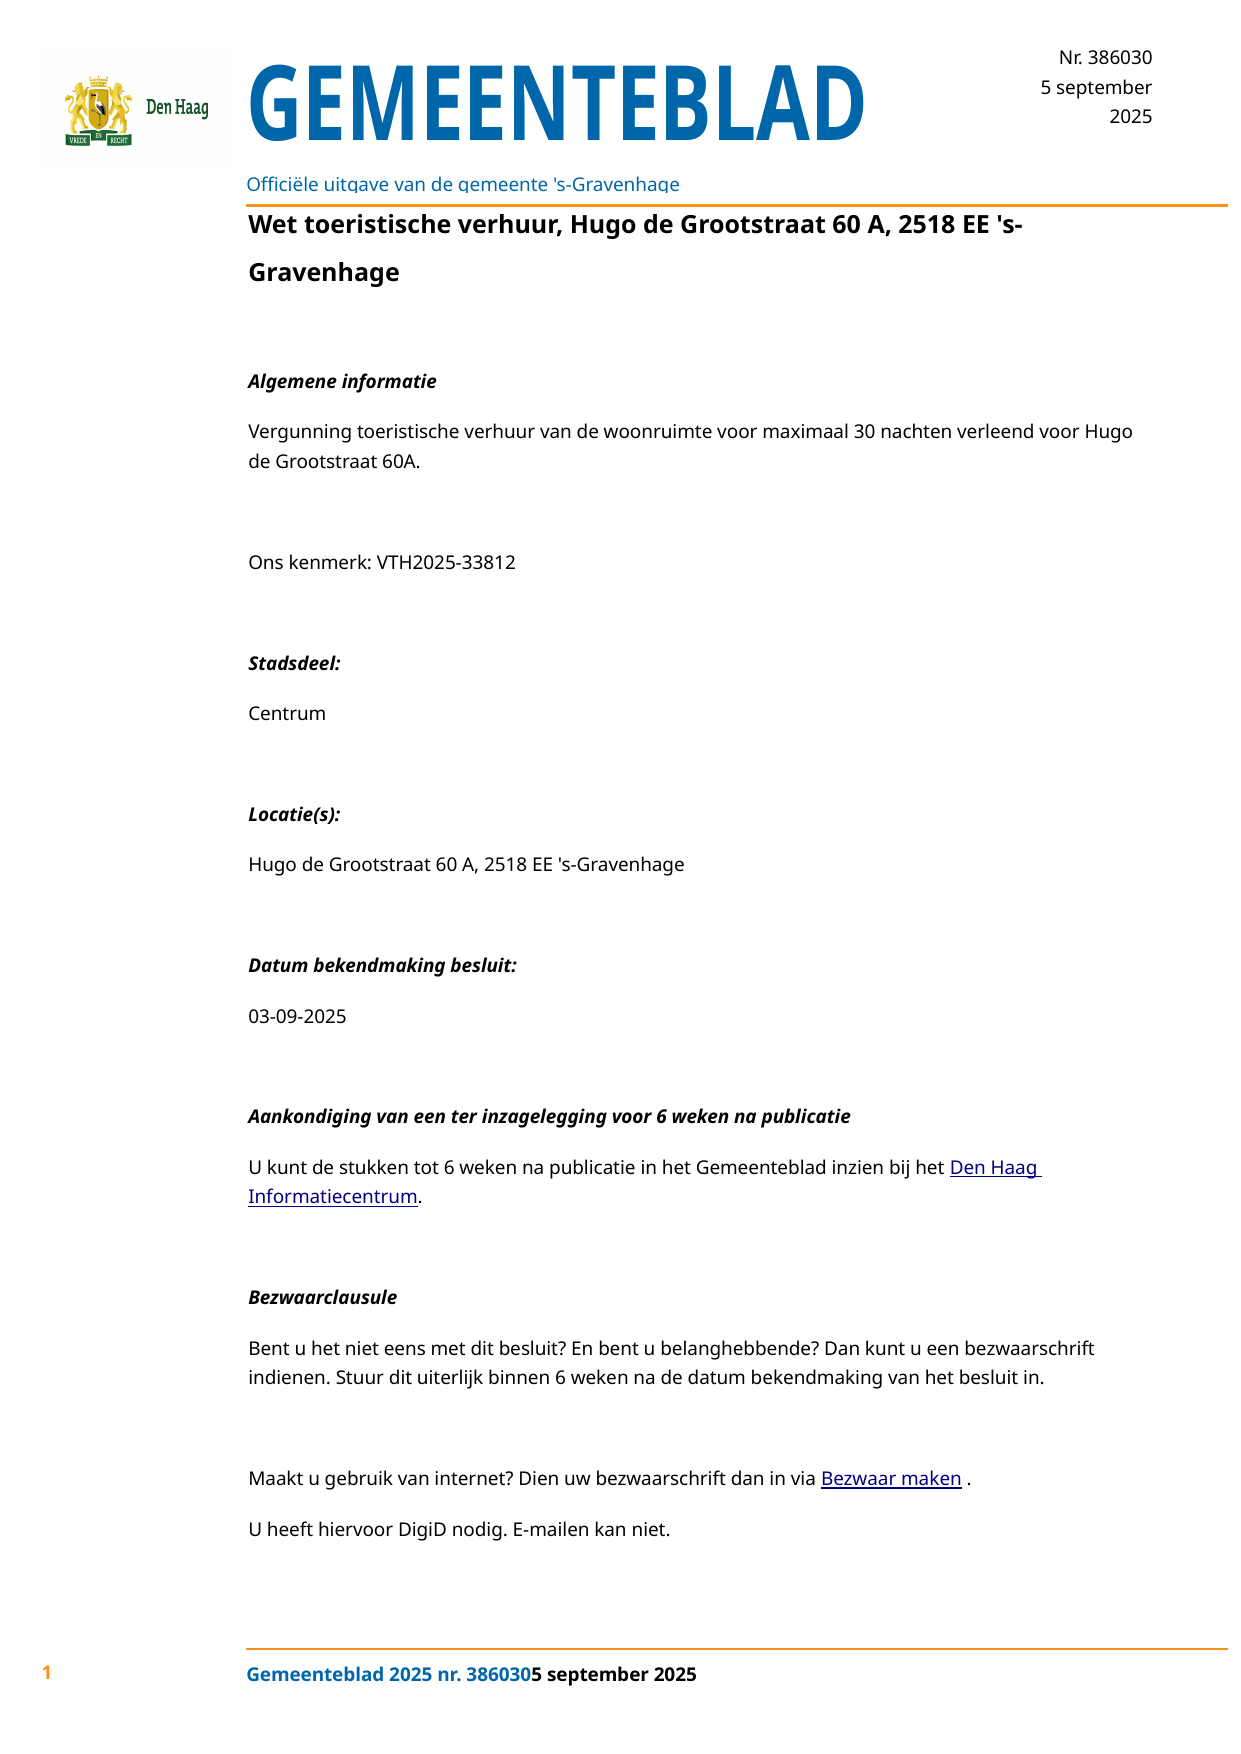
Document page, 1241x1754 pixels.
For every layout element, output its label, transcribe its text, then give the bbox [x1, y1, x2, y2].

text Stadsdeel: [248, 650, 1152, 676]
text Hugo de Grootstraat 60 A, 2518 EE 's-Gravenhage [248, 852, 1152, 877]
text Bezwaarclausule [248, 1284, 1152, 1310]
text Ons kenmerk: VTH2025-33812 [248, 549, 1152, 575]
text Algemene informatie [248, 368, 1152, 394]
picture [41, 47, 231, 172]
text U heeft hiervoor DigiD nodig. E-mailen kan niet. [248, 1516, 1152, 1542]
text Centrum [248, 700, 1152, 726]
text Locatie(s): [248, 801, 1152, 827]
text Vergunning toeristische verhuur van de woonruimte voor maximaal 30 nachten verleend voor Hugo de Grootstraat 60A. [248, 419, 1152, 474]
text Maakt u gebruik van internet? Dien uw bezwaarschrift dan in via Bezwaar maken . [248, 1465, 1152, 1491]
text Wet toeristische verhuur, Hugo de Grootstraat 60 A, 2518 EE 's-Gravenhage [248, 207, 1152, 288]
text Bent u het niet eens met dit besluit? En bent u belanghebbende? Dan kunt u een bezwaarschrift indienen. Stuur dit uiterlijk binnen 6 weken na de datum bekendmaking van het besluit in. [248, 1335, 1152, 1390]
text 03-09-2025 [248, 1003, 1152, 1029]
text Aankondiging van een ter inzagelegging voor 6 weken na publicatie [248, 1104, 1152, 1129]
text U kunt de stukken tot 6 weken na publicatie in het Gemeenteblad inzien bij het Den Haag Informatiecentrum. [248, 1154, 1152, 1209]
text Datum bekendmaking besluit: [248, 952, 1152, 978]
